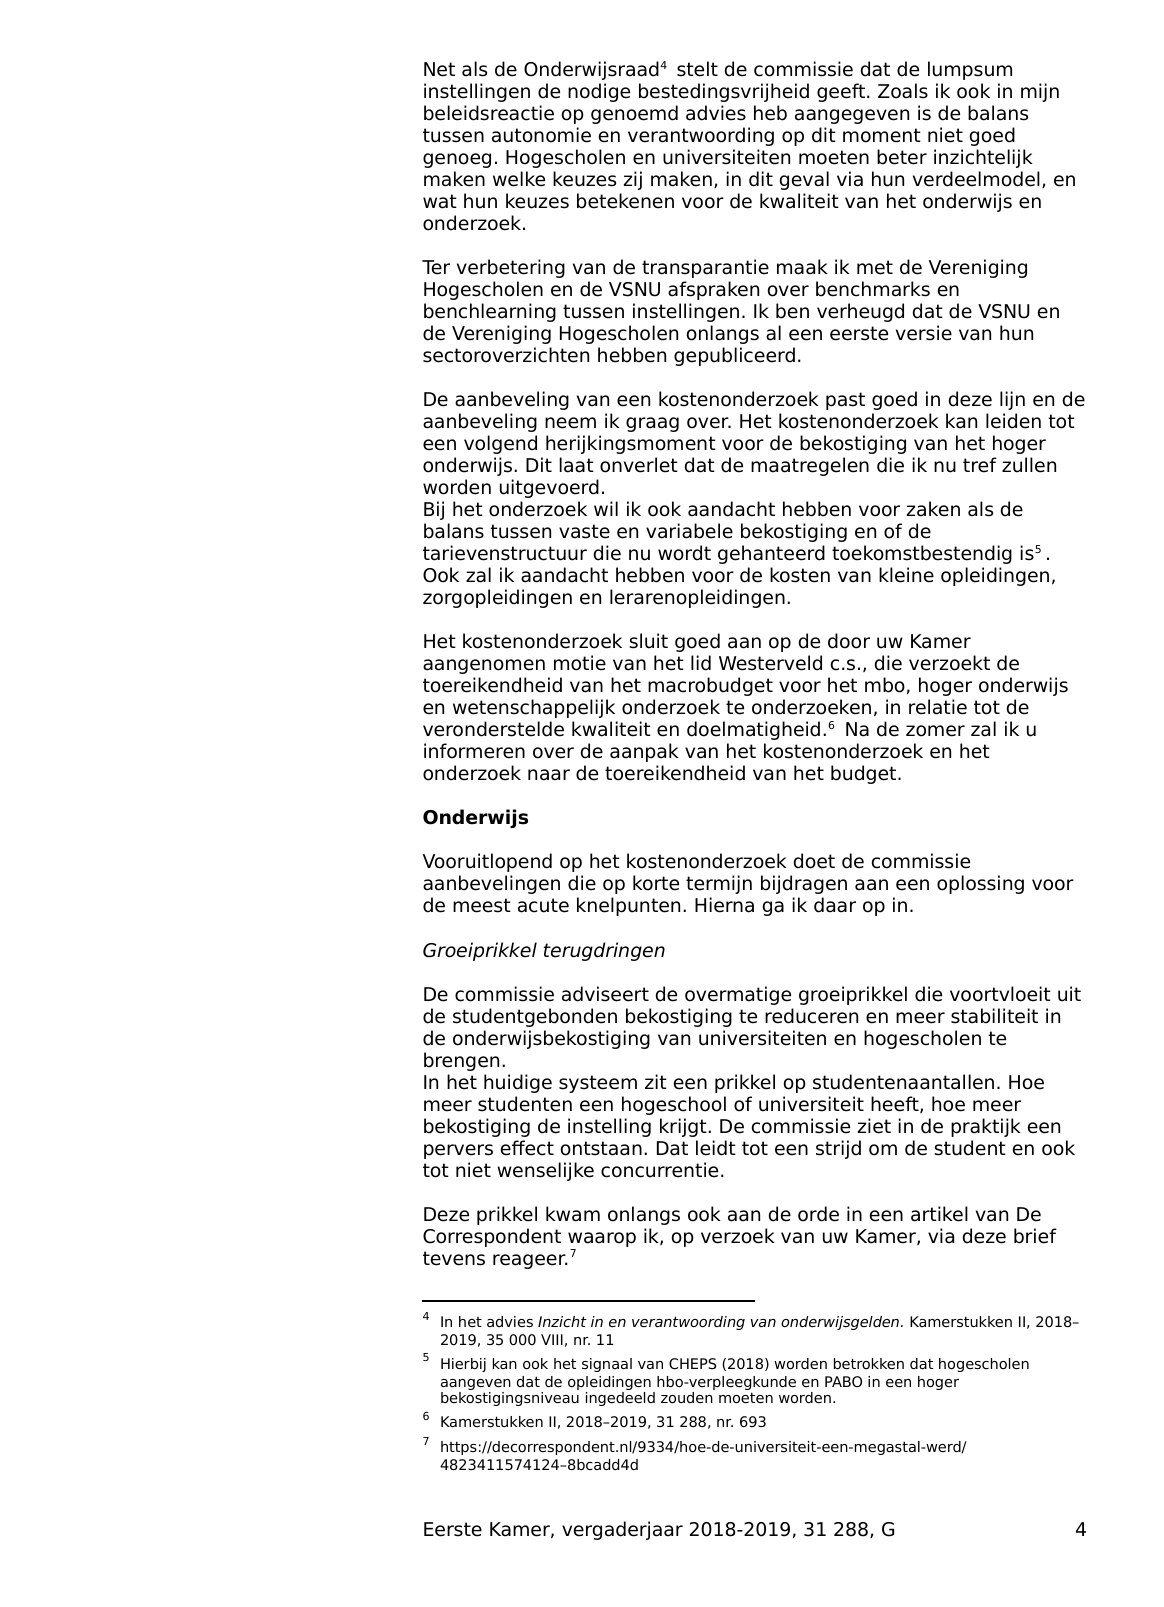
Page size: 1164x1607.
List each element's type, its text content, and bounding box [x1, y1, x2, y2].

text Het kostenonderzoek sluit goed aan op de door uw Kamer aangenomen motie van het lid Westerveld c.s., die verzoekt de toereikendheid van het macrobudget voor het mbo, hoger onderwijs en wetenschappelijk onderzoek te onderzoeken, in relatie tot de veronderstelde kwaliteit en doelmatigheid. Na de zomer zal ik u informeren over de aanpak van het kostenonderzoek en het onderzoek naar de toereikendheid van het budget. [422, 631, 1087, 785]
subtitle Groeiprikkel terugdringen [422, 939, 1087, 961]
text In het huidige systeem zit een prikkel op studentenaantallen. Hoe meer studenten een hogeschool of universiteit heeft, hoe meer bekostiging de instelling krijgt. De commissie ziet in de praktijk een pervers effect ontstaan. Dat leidt tot een strijd om de student en ook tot niet wenselijke concurrentie. [422, 1072, 1087, 1181]
text Net als de Onderwijsraad stelt de commissie dat de lumpsum instellingen de nodige bestedingsvrijheid geeft. Zoals ik ook in mijn beleidsreactie op genoemd advies heb aangegeven is de balans tussen autonomie en verantwoording op dit moment niet goed genoeg. Hogescholen en universiteiten moeten beter inzichtelijk maken welke keuzes zij maken, in dit geval via hun verdeelmodel, en wat hun keuzes betekenen voor de kwaliteit van het onderwijs en onderzoek. [422, 59, 1087, 235]
text Hierbij kan ook het signaal van CHEPS (2018) worden betrokken dat hogescholen aangeven dat de opleidingen hbo-verpleegkunde en PABO in een hoger bekostigingsniveau ingedeeld zouden moeten worden. [422, 1352, 1087, 1407]
text Bij het onderzoek wil ik ook aandacht hebben voor zaken als de balans tussen vaste en variabele bekostiging en of de tarievenstructuur die nu wordt gehanteerd toekomstbestendig is. Ook zal ik aandacht hebben voor de kosten van kleine opleidingen, zorgopleidingen en lerarenopleidingen. [422, 499, 1087, 609]
text De commissie adviseert de overmatige groeiprikkel die voortvloeit uit de studentgebonden bekostiging te reduceren en meer stabiliteit in de onderwijsbekostiging van universiteiten en hogescholen te brengen. [422, 984, 1087, 1072]
text Deze prikkel kwam onlangs ook aan de orde in een artikel van De Correspondent waarop ik, op verzoek van uw Kamer, via deze brief tevens reageer. [422, 1204, 1087, 1269]
text In het advies Inzicht in en verantwoording van onderwijsgelden. Kamerstukken II, 2018–2019, 35 000 VIII, nr. 11 [422, 1310, 1087, 1349]
text De aanbeveling van een kostenonderzoek past goed in deze lijn en de aanbeveling neem ik graag over. Het kostenonderzoek kan leiden tot een volgend herijkingsmoment voor de bekostiging van het hoger onderwijs. Dit laat onverlet dat de maatregelen die ik nu tref zullen worden uitgevoerd. [422, 389, 1087, 499]
text Vooruitlopend op het kostenonderzoek doet de commissie aanbevelingen die op korte termijn bijdragen aan een oplossing voor de meest acute knelpunten. Hierna ga ik daar op in. [422, 851, 1087, 917]
subtitle Onderwijs [422, 807, 1087, 829]
text Kamerstukken II, 2018–2019, 31 288, nr. 693 [422, 1410, 1087, 1432]
text https://decorrespondent.nl/9334/hoe-de-universiteit-een-megastal-werd/4823411574124–8bcadd4d [422, 1435, 1087, 1474]
text Ter verbetering van de transparantie maak ik met de Vereniging Hogescholen en de VSNU afspraken over benchmarks en benchlearning tussen instellingen. Ik ben verheugd dat de VSNU en de Vereniging Hogescholen onlangs al een eerste versie van hun sectoroverzichten hebben gepubliceerd. [422, 257, 1087, 367]
